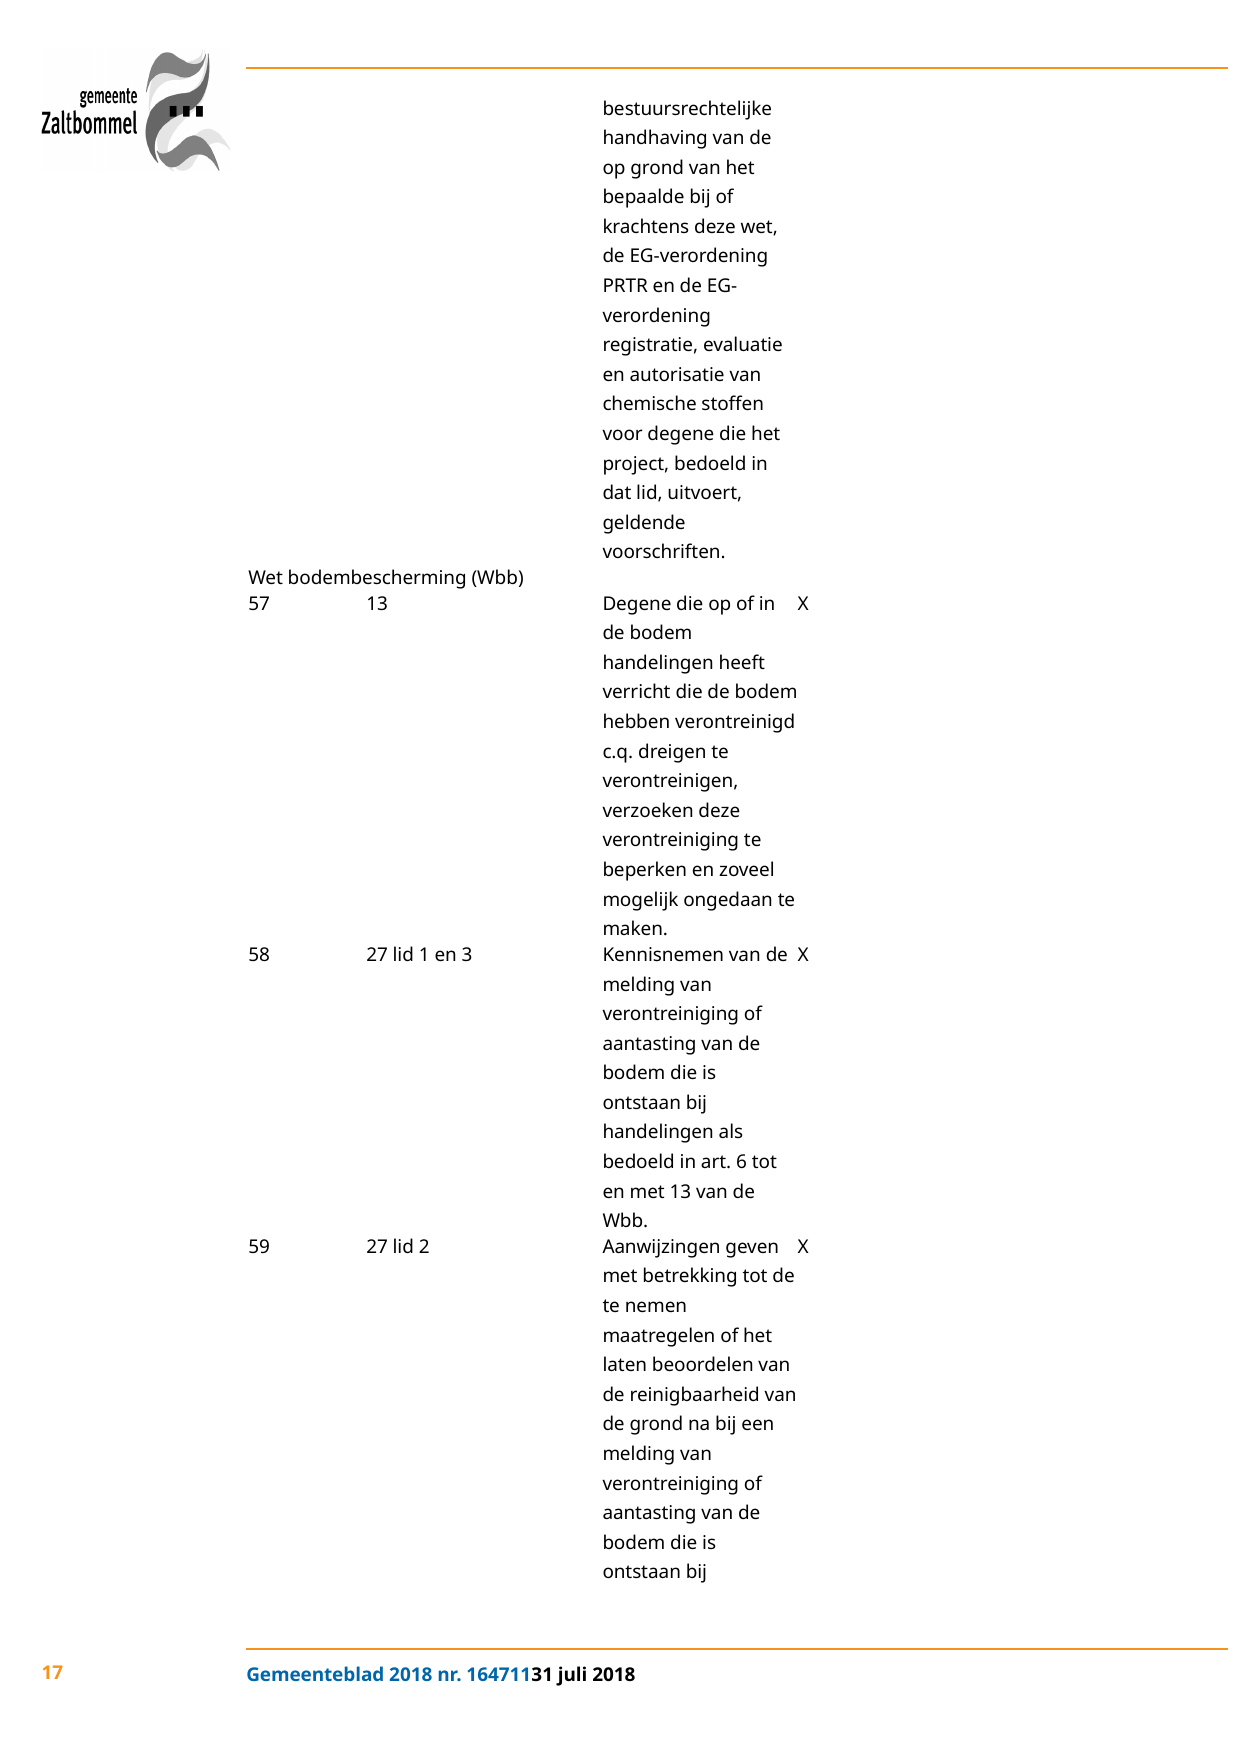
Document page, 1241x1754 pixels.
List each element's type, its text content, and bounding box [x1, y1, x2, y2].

table_cell [1034, 95, 1152, 564]
table_cell [366, 95, 602, 564]
table_cell Kennisnemen van de melding van verontreiniging of aantasting van de bodem die is ontstaan bij handelingen als bedoeld in art. 6 tot en met 13 van de Wbb. [602, 941, 797, 1233]
table_cell [1034, 1233, 1152, 1584]
table_cell 27 lid 2 [366, 1233, 602, 1584]
table_cell [915, 1233, 1033, 1584]
table_cell 59 [248, 1233, 366, 1584]
picture [41, 47, 231, 172]
table_cell Wet bodembescherming (Wbb) [248, 564, 1152, 590]
table_cell X [797, 590, 915, 941]
table_cell bestuursrechtelijke handhaving van de op grond van het bepaalde bij of krachtens deze wet, de EG-verordening PRTR en de EG-verordening registratie, evaluatie en autorisatie van chemische stoffen voor degene die het project, bedoeld in dat lid, uitvoert, geldende voorschriften. [602, 95, 797, 564]
table_cell 27 lid 1 en 3 [366, 941, 602, 1233]
table_cell [1034, 941, 1152, 1233]
table_cell [915, 590, 1033, 941]
table_cell [248, 95, 366, 564]
table_cell [797, 95, 915, 564]
table_cell Aanwijzingen geven met betrekking tot de te nemen maatregelen of het laten beoordelen van de reinigbaarheid van de grond na bij een melding van verontreiniging of aantasting van de bodem die is ontstaan bij [602, 1233, 797, 1584]
table_cell [915, 941, 1033, 1233]
table_cell X [797, 941, 915, 1233]
table_cell 57 [248, 590, 366, 941]
table_cell 58 [248, 941, 366, 1233]
table_cell X [797, 1233, 915, 1584]
table_cell [1034, 590, 1152, 941]
table_cell [915, 95, 1033, 564]
table_cell 13 [366, 590, 602, 941]
table_cell Degene die op of in de bodem handelingen heeft verricht die de bodem hebben verontreinigd c.q. dreigen te verontreinigen, verzoeken deze verontreiniging te beperken en zoveel mogelijk ongedaan te maken. [602, 590, 797, 941]
